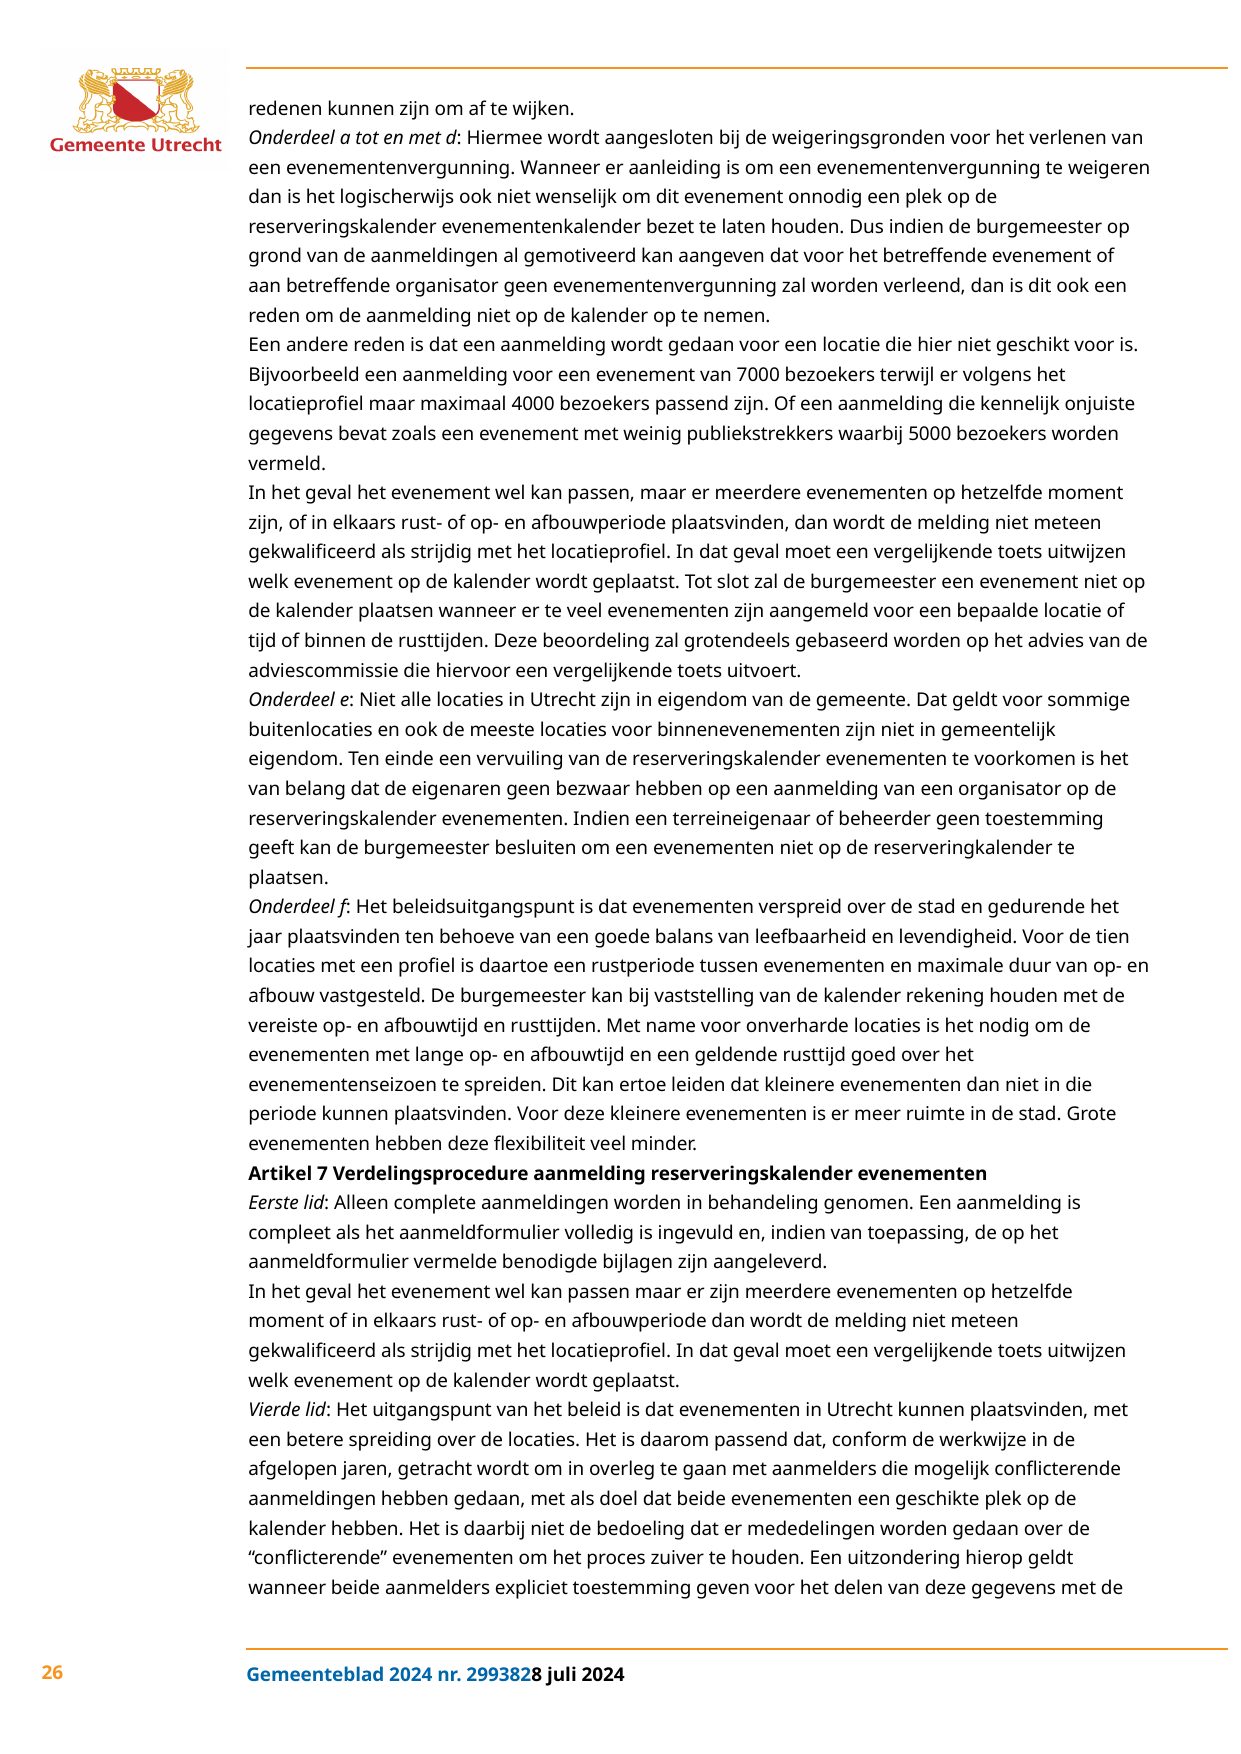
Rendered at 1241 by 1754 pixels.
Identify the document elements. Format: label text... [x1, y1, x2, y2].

picture [41, 47, 231, 172]
text Artikel 7 Verdelingsprocedure aanmelding reserveringskalender evenementen [248, 1160, 1152, 1186]
text Onderdeel a tot en met d: Hiermee wordt aangesloten bij de weigeringsgronden voor het verlenen van een evenementenvergunning. Wanneer er aanleiding is om een evenementenvergunning te weigeren dan is het logischerwijs ook niet wenselijk om dit evenement onnodig een plek op de reserveringskalender evenementenkalender bezet te laten houden. Dus indien de burgemeester op grond van de aanmeldingen al gemotiveerd kan aangeven dat voor het betreffende evenement of aan betreffende organisator geen evenementenvergunning zal worden verleend, dan is dit ook een reden om de aanmelding niet op de kalender op te nemen. [248, 124, 1152, 328]
text Onderdeel e: Niet alle locaties in Utrecht zijn in eigendom van de gemeente. Dat geldt voor sommige buitenlocaties en ook de meeste locaties voor binnenevenementen zijn niet in gemeentelijk eigendom. Ten einde een vervuiling van de reserveringskalender evenementen te voorkomen is het van belang dat de eigenaren geen bezwaar hebben op een aanmelding van een organisator op de reserveringskalender evenementen. Indien een terreineigenaar of beheerder geen toestemming geeft kan de burgemeester besluiten om een evenementen niet op de reserveringkalender te plaatsen. [248, 686, 1152, 890]
text In het geval het evenement wel kan passen maar er zijn meerdere evenementen op hetzelfde moment of in elkaars rust- of op- en afbouwperiode dan wordt de melding niet meteen gekwalificeerd als strijdig met het locatieprofiel. In dat geval moet een vergelijkende toets uitwijzen welk evenement op de kalender wordt geplaatst. [248, 1278, 1152, 1393]
text Een andere reden is dat een aanmelding wordt gedaan voor een locatie die hier niet geschikt voor is. Bijvoorbeeld een aanmelding voor een evenement van 7000 bezoekers terwijl er volgens het locatieprofiel maar maximaal 4000 bezoekers passend zijn. Of een aanmelding die kennelijk onjuiste gegevens bevat zoals een evenement met weinig publiekstrekkers waarbij 5000 bezoekers worden vermeld. [248, 331, 1152, 476]
text Vierde lid: Het uitgangspunt van het beleid is dat evenementen in Utrecht kunnen plaatsvinden, met een betere spreiding over de locaties. Het is daarom passend dat, conform de werkwijze in de afgelopen jaren, getracht wordt om in overleg te gaan met aanmelders die mogelijk conflicterende aanmeldingen hebben gedaan, met als doel dat beide evenementen een geschikte plek op de kalender hebben. Het is daarbij niet de bedoeling dat er mededelingen worden gedaan over de “conflicterende” evenementen om het proces zuiver te houden. Een uitzondering hierop geldt wanneer beide aanmelders expliciet toestemming geven voor het delen van deze gegevens met de [248, 1396, 1152, 1600]
text In het geval het evenement wel kan passen, maar er meerdere evenementen op hetzelfde moment zijn, of in elkaars rust- of op- en afbouwperiode plaatsvinden, dan wordt de melding niet meteen gekwalificeerd als strijdig met het locatieprofiel. In dat geval moet een vergelijkende toets uitwijzen welk evenement op de kalender wordt geplaatst. Tot slot zal de burgemeester een evenement niet op de kalender plaatsen wanneer er te veel evenementen zijn aangemeld voor een bepaalde locatie of tijd of binnen de rusttijden. Deze beoordeling zal grotendeels gebaseerd worden op het advies van de adviescommissie die hiervoor een vergelijkende toets uitvoert. [248, 479, 1152, 683]
text redenen kunnen zijn om af te wijken. [248, 95, 1152, 121]
text Eerste lid: Alleen complete aanmeldingen worden in behandeling genomen. Een aanmelding is compleet als het aanmeldformulier volledig is ingevuld en, indien van toepassing, de op het aanmeldformulier vermelde benodigde bijlagen zijn aangeleverd. [248, 1189, 1152, 1274]
text Onderdeel f: Het beleidsuitgangspunt is dat evenementen verspreid over de stad en gedurende het jaar plaatsvinden ten behoeve van een goede balans van leefbaarheid en levendigheid. Voor de tien locaties met een profiel is daartoe een rustperiode tussen evenementen en maximale duur van op- en afbouw vastgesteld. De burgemeester kan bij vaststelling van de kalender rekening houden met de vereiste op- en afbouwtijd en rusttijden. Met name voor onverharde locaties is het nodig om de evenementen met lange op- en afbouwtijd en een geldende rusttijd goed over het evenementenseizoen te spreiden. Dit kan ertoe leiden dat kleinere evenementen dan niet in die periode kunnen plaatsvinden. Voor deze kleinere evenementen is er meer ruimte in de stad. Grote evenementen hebben deze flexibiliteit veel minder. [248, 893, 1152, 1156]
